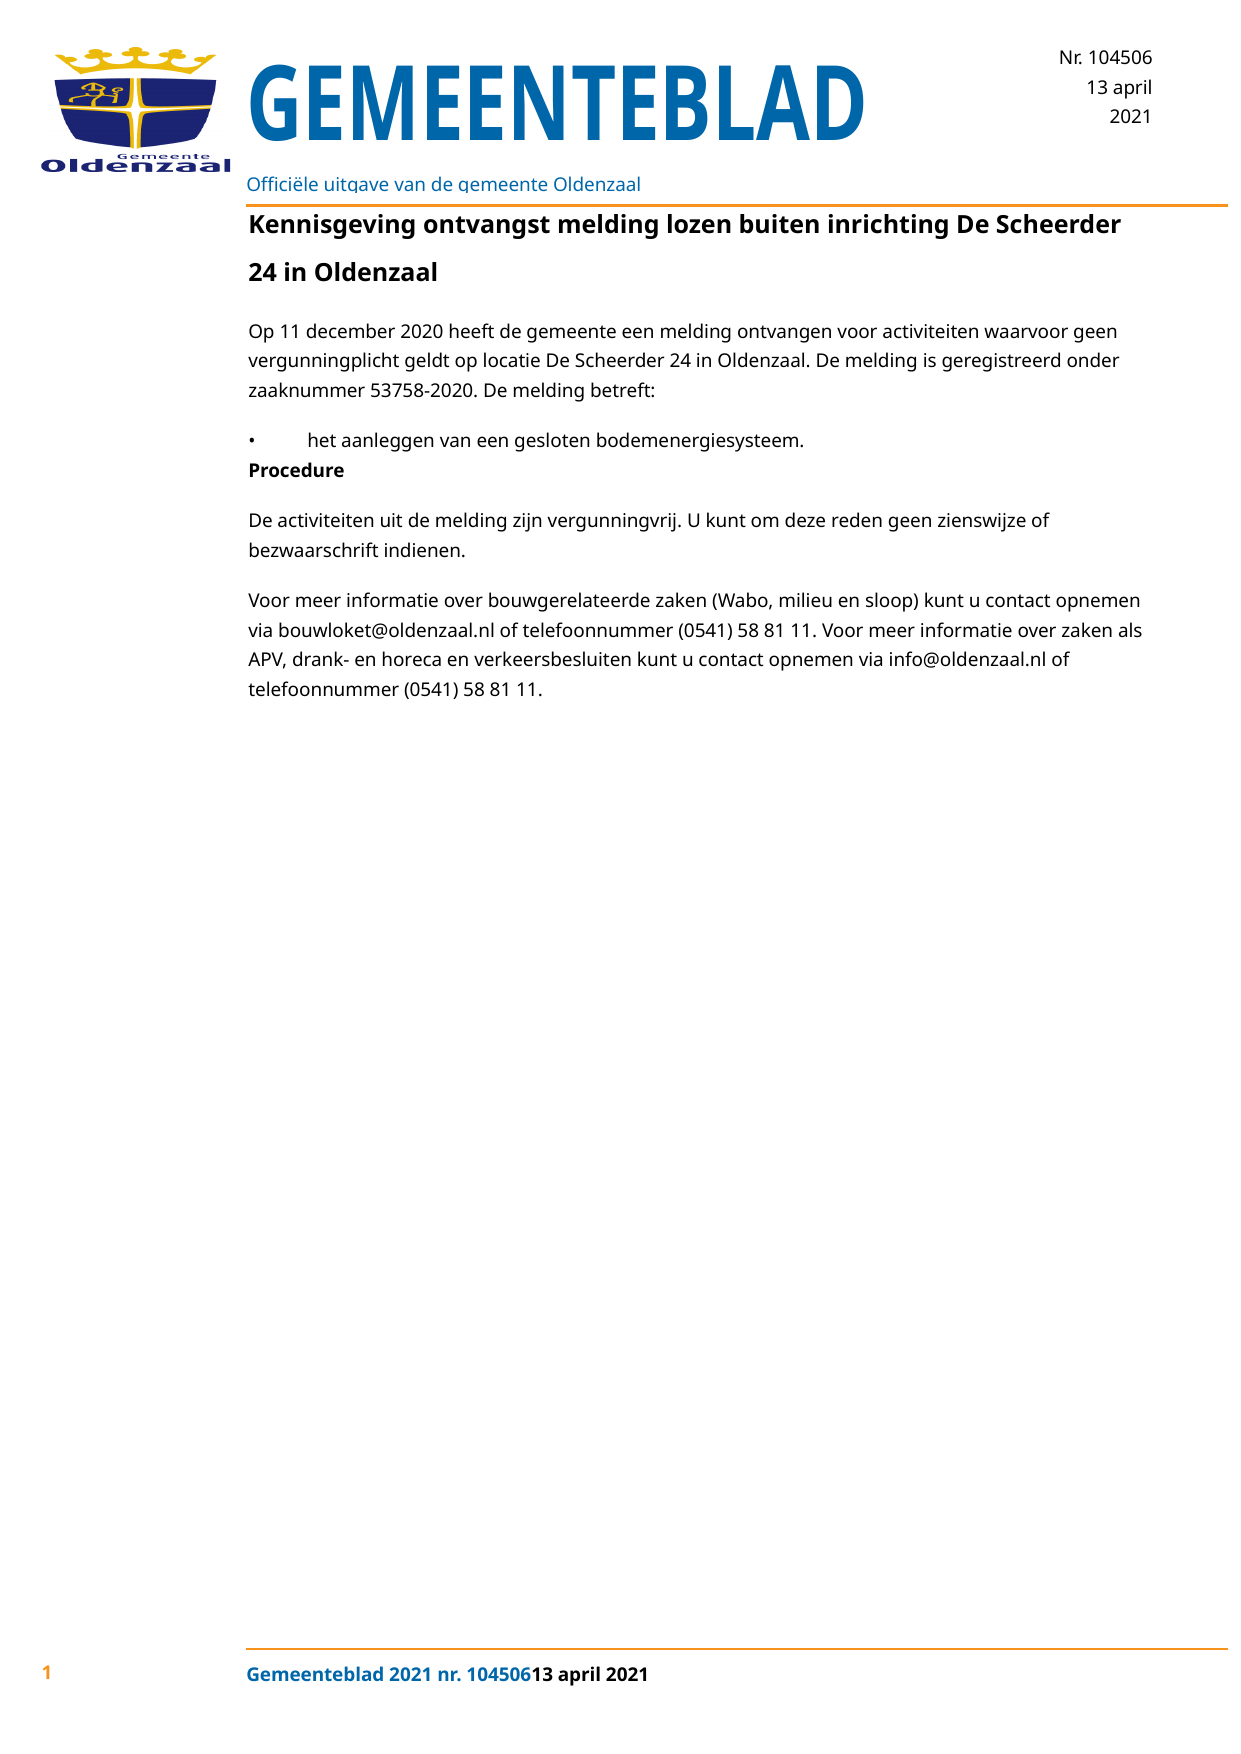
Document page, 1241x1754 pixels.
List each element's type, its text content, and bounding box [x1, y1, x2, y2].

picture [41, 47, 231, 172]
text Op 11 december 2020 heeft de gemeente een melding ontvangen voor activiteiten waarvoor geen vergunningplicht geldt op locatie De Scheerder 24 in Oldenzaal. De melding is geregistreerd onder zaaknummer 53758-2020. De melding betreft: [248, 318, 1152, 403]
text De activiteiten uit de melding zijn vergunningvrij. U kunt om deze reden geen zienswijze of bezwaarschrift indienen. [248, 507, 1152, 563]
text Kennisgeving ontvangst melding lozen buiten inrichting De Scheerder 24 in Oldenzaal [248, 207, 1152, 288]
list het aanleggen van een gesloten bodemenergiesysteem. [248, 427, 1152, 453]
text Procedure [248, 457, 1152, 483]
text Voor meer informatie over bouwgerelateerde zaken (Wabo, milieu en sloop) kunt u contact opnemen via bouwloket@oldenzaal.nl of telefoonnummer (0541) 58 81 11. Voor meer informatie over zaken als APV, drank- en horeca en verkeersbesluiten kunt u contact opnemen via info@oldenzaal.nl of telefoonnummer (0541) 58 81 11. [248, 587, 1152, 702]
